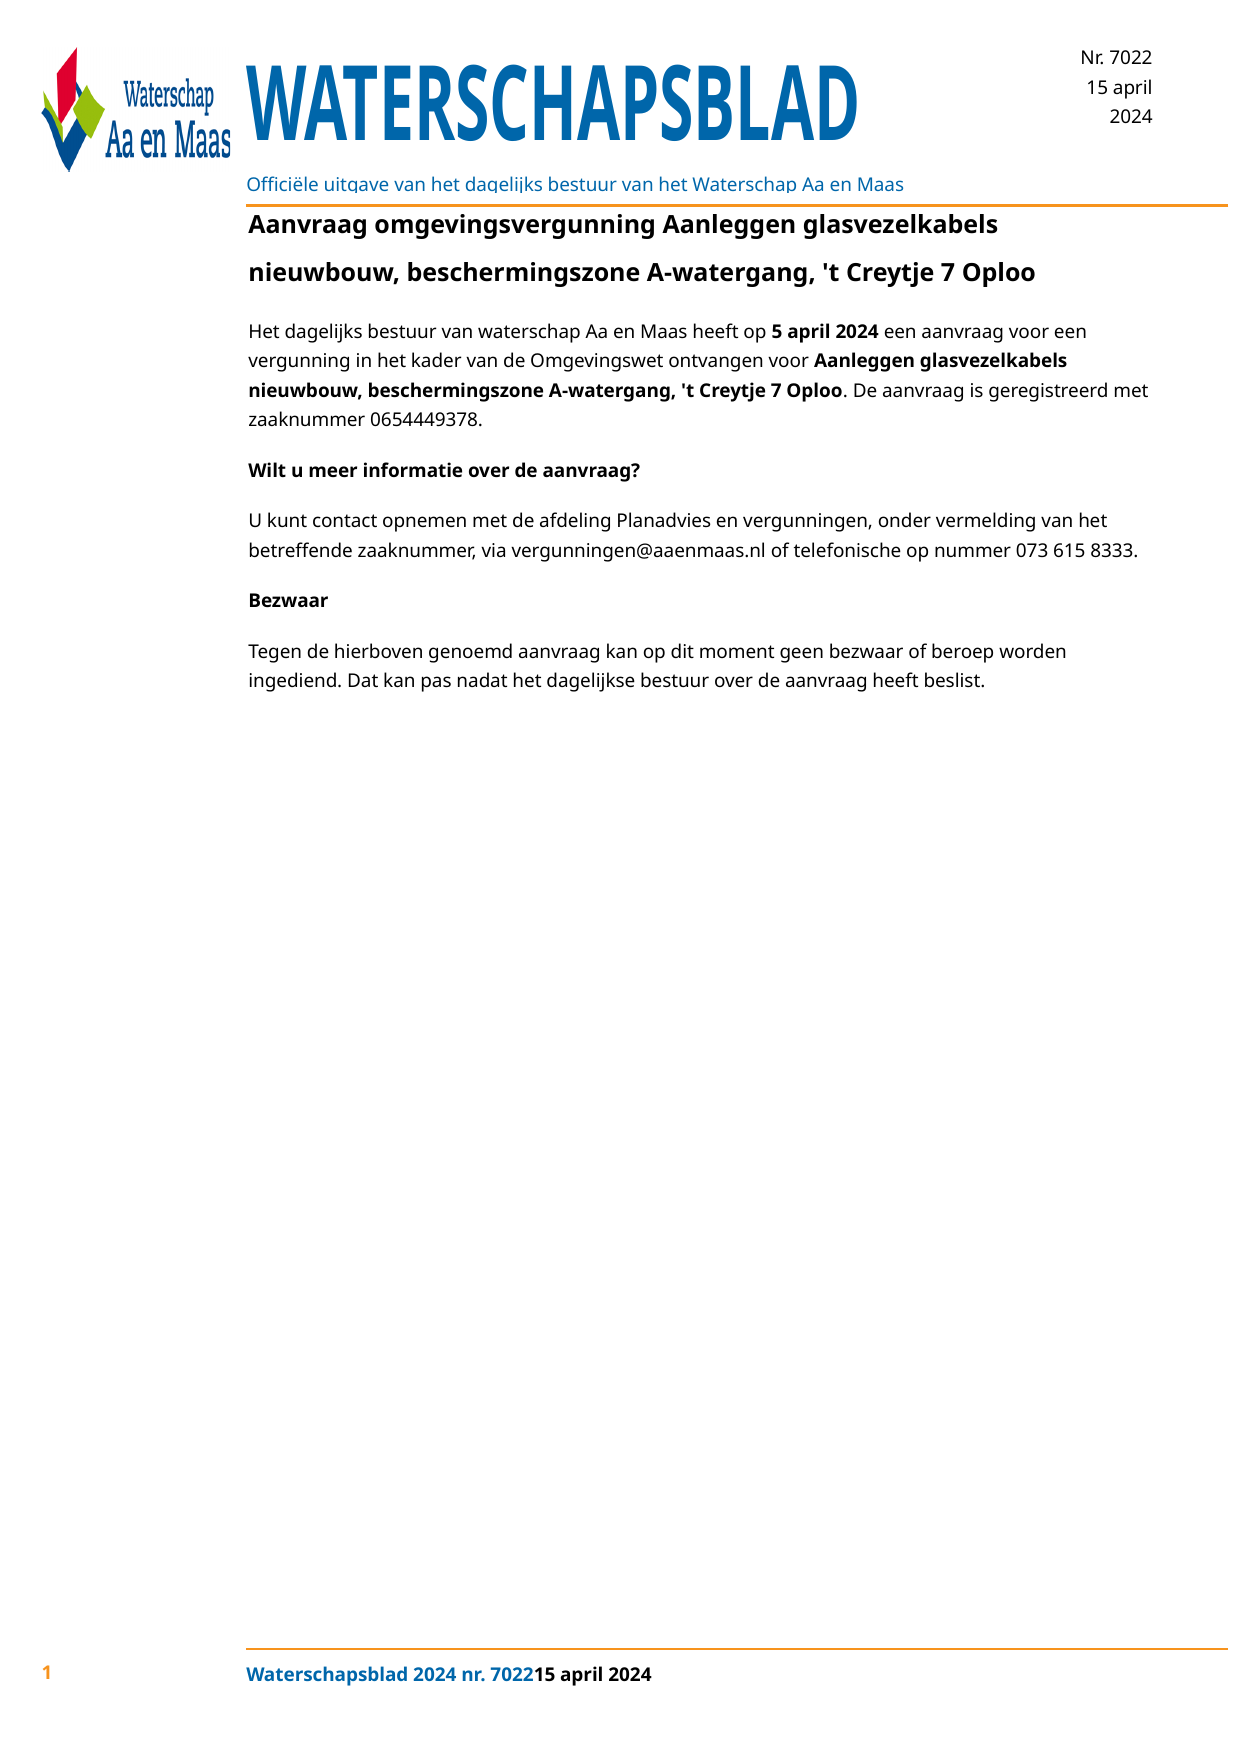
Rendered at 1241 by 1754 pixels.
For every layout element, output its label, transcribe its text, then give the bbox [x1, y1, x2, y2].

text Het dagelijks bestuur van waterschap Aa en Maas heeft op 5 april 2024 een aanvraag voor een vergunning in het kader van de Omgevingswet ontvangen voor Aanleggen glasvezelkabels nieuwbouw, beschermingszone A-watergang, 't Creytje 7 Oploo. De aanvraag is geregistreerd met zaaknummer 0654449378. [248, 318, 1152, 432]
text Wilt u meer informatie over de aanvraag? [248, 457, 1152, 483]
picture [41, 47, 231, 172]
text Bezwaar [248, 587, 1152, 613]
text Tegen de hierboven genoemd aanvraag kan op dit moment geen bezwaar of beroep worden ingediend. Dat kan pas nadat het dagelijkse bestuur over de aanvraag heeft beslist. [248, 638, 1152, 693]
text Aanvraag omgevingsvergunning Aanleggen glasvezelkabels nieuwbouw, beschermingszone A-watergang, 't Creytje 7 Oploo [248, 207, 1152, 288]
text U kunt contact opnemen met de afdeling Planadvies en vergunningen, onder vermelding van het betreffende zaaknummer, via vergunningen@aaenmaas.nl of telefonische op nummer 073 615 8333. [248, 507, 1152, 563]
